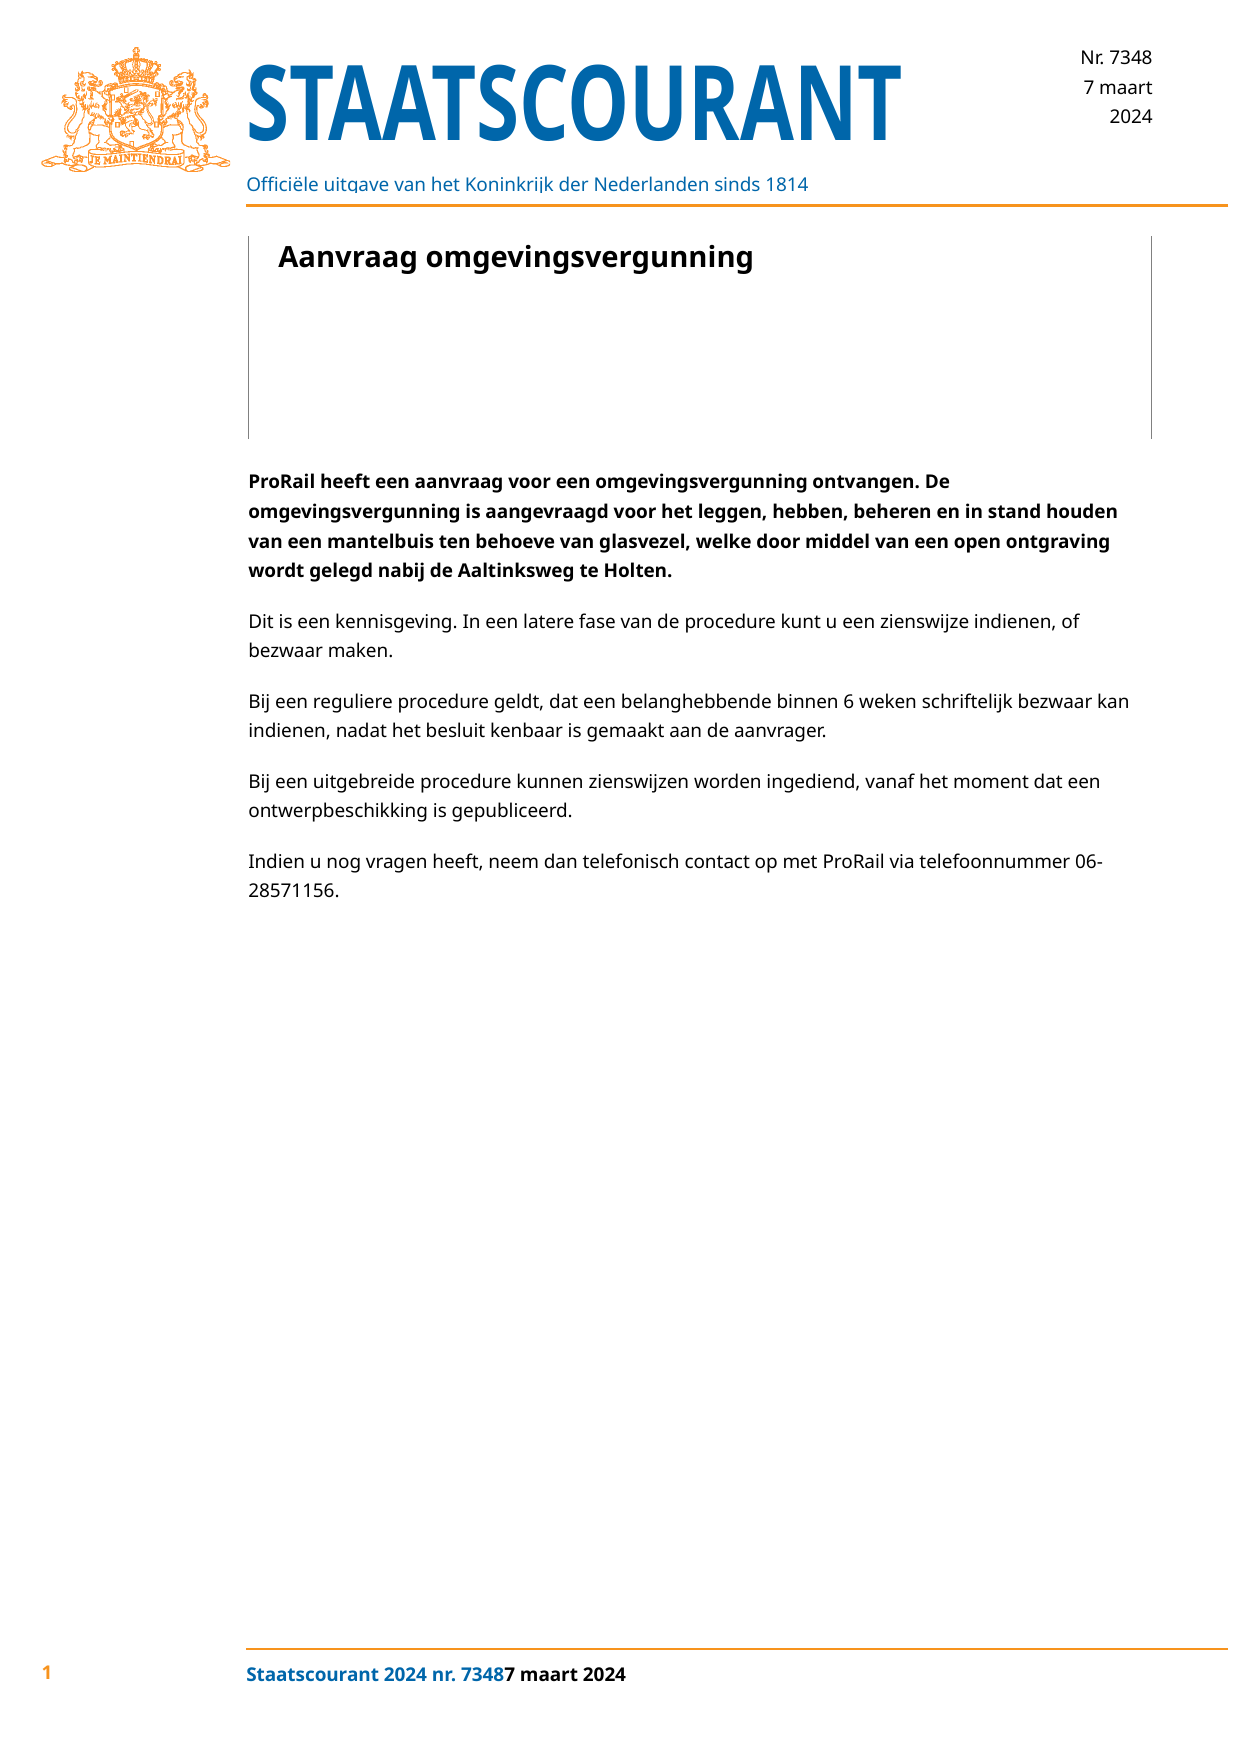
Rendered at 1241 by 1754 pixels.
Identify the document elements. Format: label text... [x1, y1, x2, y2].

text Bij een uitgebreide procedure kunnen zienswijzen worden ingediend, vanaf het moment dat een ontwerpbeschikking is gepubliceerd. [248, 768, 1152, 823]
table_header [850, 414, 1151, 439]
text ProRail heeft een aanvraag voor een omgevingsvergunning ontvangen. De omgevingsvergunning is aangevraagd voor het leggen, hebben, beheren en in stand houden van een mantelbuis ten behoeve van glasvezel, welke door middel van een open ontgraving wordt gelegd nabij de Aaltinksweg te Holten. [248, 469, 1152, 583]
table_header [850, 236, 912, 413]
text Dit is een kennisgeving. In een latere fase van de procedure kunt u een zienswijze indienen, of bezwaar maken. [248, 608, 1152, 663]
text Bij een reguliere procedure geldt, dat een belanghebbende binnen 6 weken schriftelijk bezwaar kan indienen, nadat het besluit kenbaar is gemaakt aan de aanvrager. [248, 688, 1152, 743]
picture [912, 236, 1090, 414]
table_header [1090, 236, 1151, 413]
text Indien u nog vragen heeft, neem dan telefonisch contact op met ProRail via telefoonnummer 06-28571156. [248, 848, 1152, 903]
picture [41, 47, 231, 172]
table_header Aanvraag omgevingsvergunning [249, 236, 850, 439]
